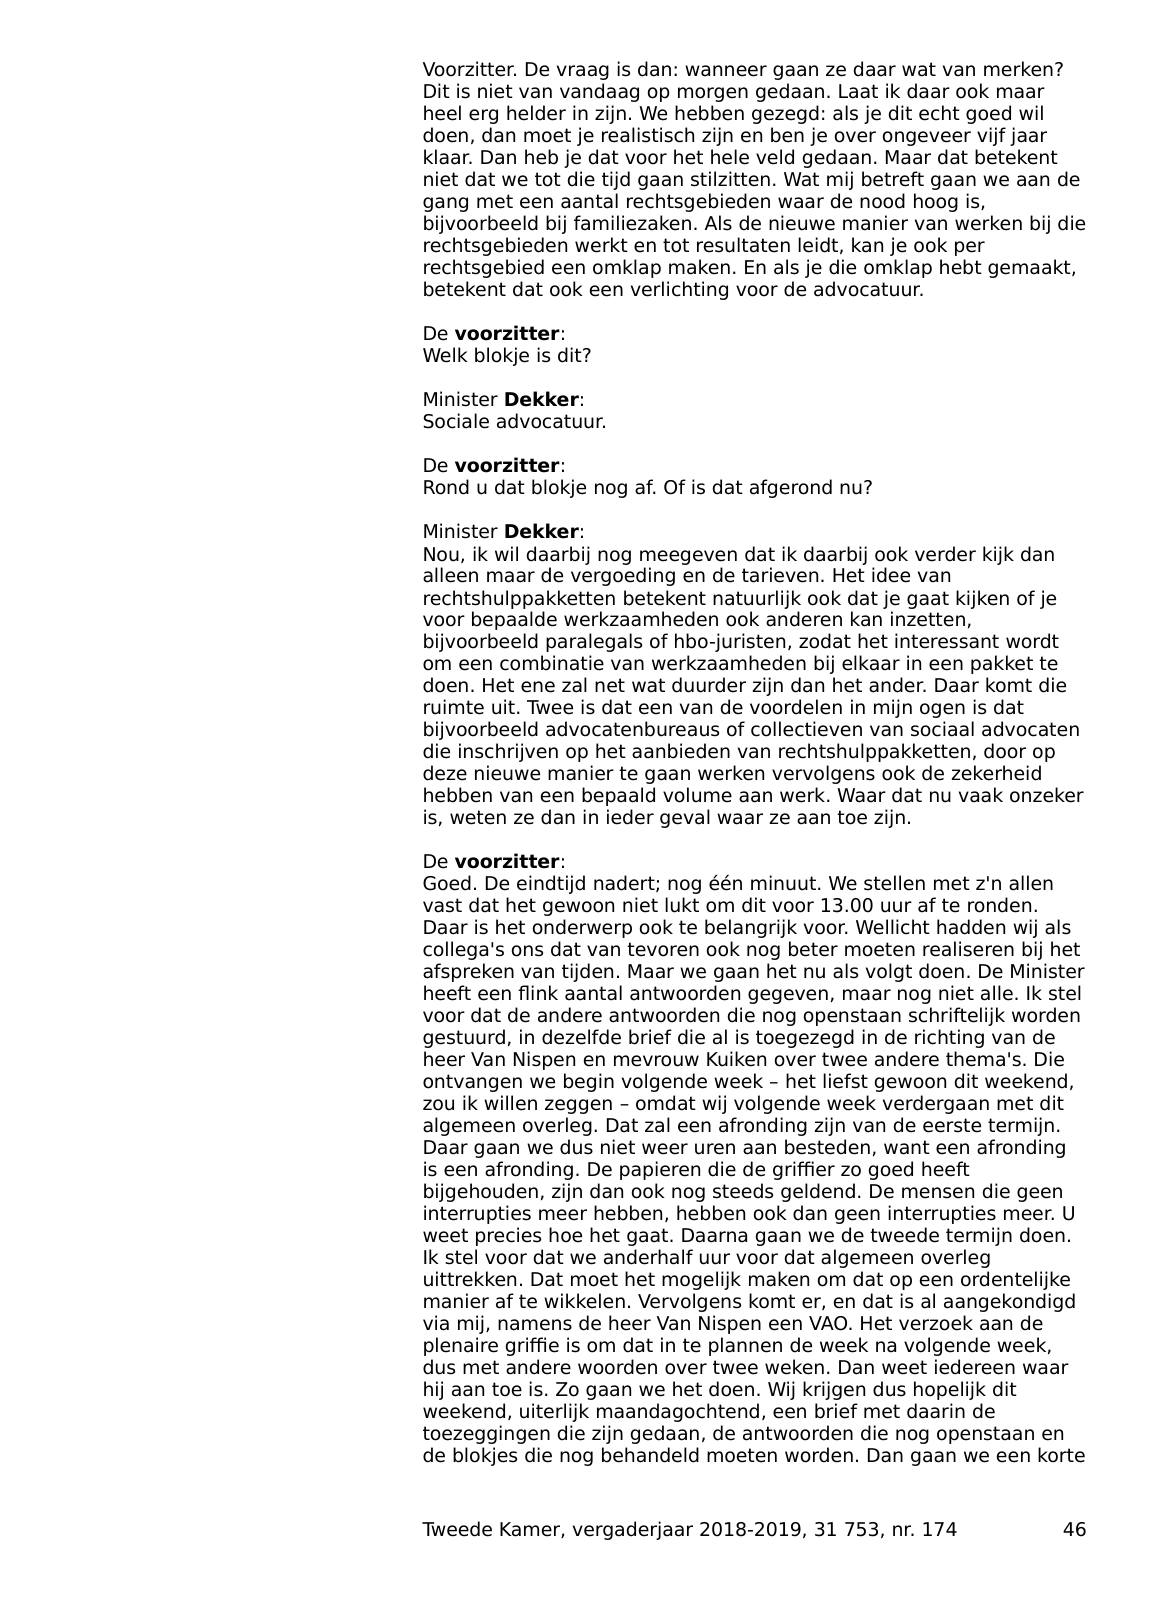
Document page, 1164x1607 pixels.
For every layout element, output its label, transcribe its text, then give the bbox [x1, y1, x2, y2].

text Rond u dat blokje nog af. Of is dat afgerond nu? [422, 477, 1087, 499]
text De voorzitter: [422, 851, 1087, 873]
text Nou, ik wil daarbij nog meegeven dat ik daarbij ook verder kijk dan alleen maar de vergoeding en de tarieven. Het idee van rechtshulppakketten betekent natuurlijk ook dat je gaat kijken of je voor bepaalde werkzaamheden ook anderen kan inzetten, bijvoorbeeld paralegals of hbo-juristen, zodat het interessant wordt om een combinatie van werkzaamheden bij elkaar in een pakket te doen. Het ene zal net wat duurder zijn dan het ander. Daar komt die ruimte uit. Twee is dat een van de voordelen in mijn ogen is dat bijvoorbeeld advocatenbureaus of collectieven van sociaal advocaten die inschrijven op het aanbieden van rechtshulppakketten, door op deze nieuwe manier te gaan werken vervolgens ook de zekerheid hebben van een bepaald volume aan werk. Waar dat nu vaak onzeker is, weten ze dan in ieder geval waar ze aan toe zijn. [422, 543, 1087, 829]
text Welk blokje is dit? [422, 345, 1087, 367]
text De voorzitter: [422, 455, 1087, 477]
text Sociale advocatuur. [422, 411, 1087, 433]
text De voorzitter: [422, 323, 1087, 345]
text Minister Dekker: [422, 521, 1087, 543]
text Voorzitter. De vraag is dan: wanneer gaan ze daar wat van merken? Dit is niet van vandaag op morgen gedaan. Laat ik daar ook maar heel erg helder in zijn. We hebben gezegd: als je dit echt goed wil doen, dan moet je realistisch zijn en ben je over ongeveer vijf jaar klaar. Dan heb je dat voor het hele veld gedaan. Maar dat betekent niet dat we tot die tijd gaan stilzitten. Wat mij betreft gaan we aan de gang met een aantal rechtsgebieden waar de nood hoog is, bijvoorbeeld bij familiezaken. Als de nieuwe manier van werken bij die rechtsgebieden werkt en tot resultaten leidt, kan je ook per rechtsgebied een omklap maken. En als je die omklap hebt gemaakt, betekent dat ook een verlichting voor de advocatuur. [422, 59, 1087, 301]
text Goed. De eindtijd nadert; nog één minuut. We stellen met z'n allen vast dat het gewoon niet lukt om dit voor 13.00 uur af te ronden. Daar is het onderwerp ook te belangrijk voor. Wellicht hadden wij als collega's ons dat van tevoren ook nog beter moeten realiseren bij het afspreken van tijden. Maar we gaan het nu als volgt doen. De Minister heeft een flink aantal antwoorden gegeven, maar nog niet alle. Ik stel voor dat de andere antwoorden die nog openstaan schriftelijk worden gestuurd, in dezelfde brief die al is toegezegd in de richting van de heer Van Nispen en mevrouw Kuiken over twee andere thema's. Die ontvangen we begin volgende week – het liefst gewoon dit weekend, zou ik willen zeggen – omdat wij volgende week verdergaan met dit algemeen overleg. Dat zal een afronding zijn van de eerste termijn. Daar gaan we dus niet weer uren aan besteden, want een afronding is een afronding. De papieren die de griffier zo goed heeft bijgehouden, zijn dan ook nog steeds geldend. De mensen die geen interrupties meer hebben, hebben ook dan geen interrupties meer. U weet precies hoe het gaat. Daarna gaan we de tweede termijn doen. Ik stel voor dat we anderhalf uur voor dat algemeen overleg uittrekken. Dat moet het mogelijk maken om dat op een ordentelijke manier af te wikkelen. Vervolgens komt er, en dat is al aangekondigd via mij, namens de heer Van Nispen een VAO. Het verzoek aan de plenaire griffie is om dat in te plannen de week na volgende week, dus met andere woorden over twee weken. Dan weet iedereen waar hij aan toe is. Zo gaan we het doen. Wij krijgen dus hopelijk dit weekend, uiterlijk maandagochtend, een brief met daarin de toezeggingen die zijn gedaan, de antwoorden die nog openstaan en de blokjes die nog behandeld moeten worden. Dan gaan we een korte [422, 873, 1087, 1467]
text Minister Dekker: [422, 389, 1087, 411]
